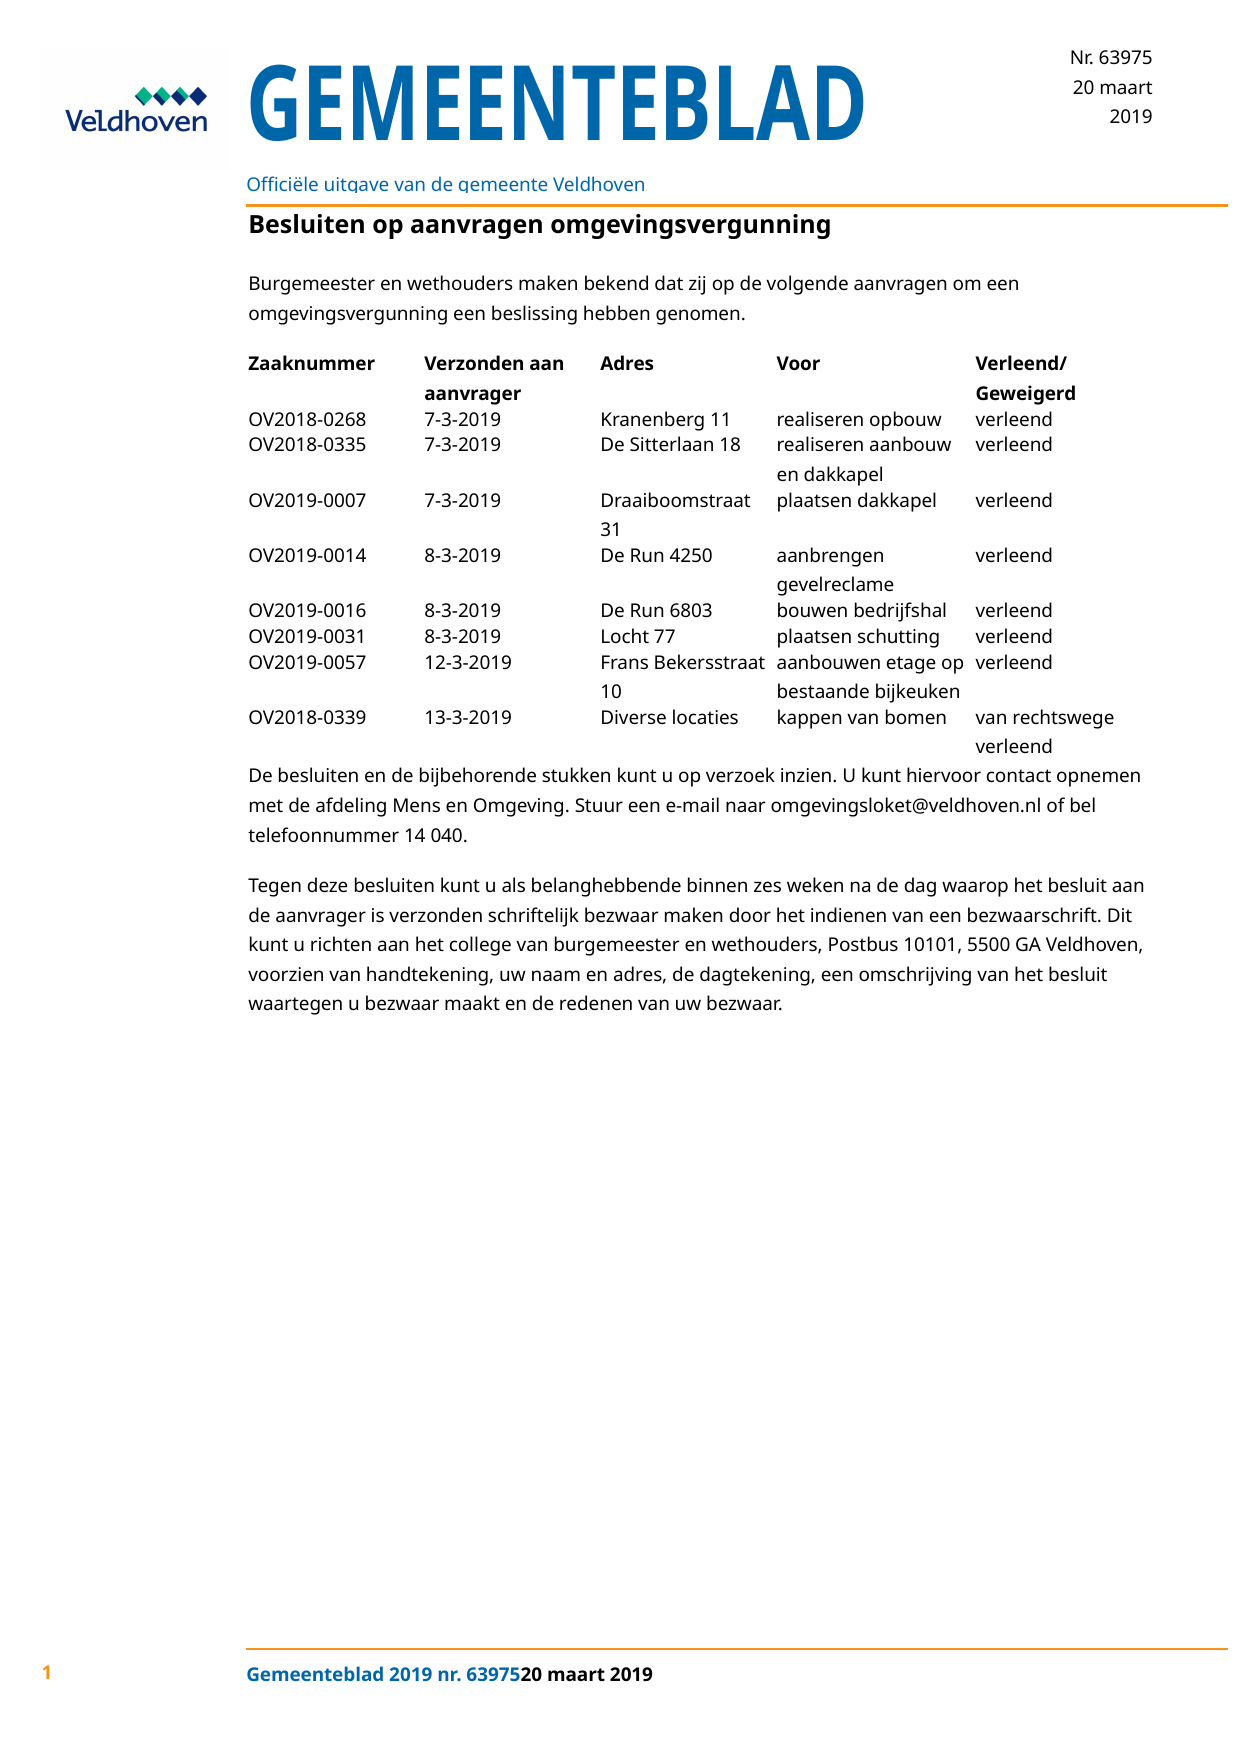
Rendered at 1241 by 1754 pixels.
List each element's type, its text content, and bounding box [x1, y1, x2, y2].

table_cell verleend [975, 649, 1152, 704]
table_cell plaatsen schutting [776, 623, 975, 649]
table_cell Locht 77 [600, 623, 776, 649]
table_cell 13-3-2019 [424, 704, 600, 759]
table_cell OV2018-0339 [248, 704, 424, 759]
table_header Adres [600, 350, 776, 406]
table_cell van rechtswege verleend [975, 704, 1152, 759]
table_cell De Sitterlaan 18 [600, 431, 776, 487]
table_cell Frans Bekersstraat 10 [600, 649, 776, 704]
table_header Verleend/Geweigerd [975, 350, 1152, 406]
table_header Voor [776, 350, 975, 406]
table_cell 7-3-2019 [424, 431, 600, 487]
table_cell verleend [975, 487, 1152, 542]
table_cell OV2019-0057 [248, 649, 424, 704]
table_cell 7-3-2019 [424, 406, 600, 431]
table_cell Diverse locaties [600, 704, 776, 759]
table_cell De Run 4250 [600, 542, 776, 597]
text Burgemeester en wethouders maken bekend dat zij op de volgende aanvragen om een omgevingsvergunning een beslissing hebben genomen. [248, 270, 1152, 326]
table_cell 12-3-2019 [424, 649, 600, 704]
table_cell verleend [975, 598, 1152, 623]
table_cell verleend [975, 406, 1152, 431]
table_cell verleend [975, 542, 1152, 597]
table_cell 8-3-2019 [424, 598, 600, 623]
table_header Zaaknummer [248, 350, 424, 406]
table_cell De Run 6803 [600, 598, 776, 623]
table_cell OV2019-0016 [248, 598, 424, 623]
table_cell realiseren opbouw [776, 406, 975, 431]
table_cell kappen van bomen [776, 704, 975, 759]
table_cell 8-3-2019 [424, 542, 600, 597]
text Tegen deze besluiten kunt u als belanghebbende binnen zes weken na de dag waarop het besluit aan de aanvrager is verzonden schriftelijk bezwaar maken door het indienen van een bezwaarschrift. Dit kunt u richten aan het college van burgemeester en wethouders, Postbus 10101, 5500 GA Veldhoven, voorzien van handtekening, uw naam en adres, de dagtekening, een omschrijving van het besluit waartegen u bezwaar maakt en de redenen van uw bezwaar. [248, 872, 1152, 1016]
text Besluiten op aanvragen omgevingsvergunning [248, 207, 1152, 241]
table_cell Kranenberg 11 [600, 406, 776, 431]
table_header Verzonden aan aanvrager [424, 350, 600, 406]
table_cell bouwen bedrijfshal [776, 598, 975, 623]
table_cell OV2019-0007 [248, 487, 424, 542]
table_cell 8-3-2019 [424, 623, 600, 649]
table_cell verleend [975, 431, 1152, 487]
table_cell realiseren aanbouw en dakkapel [776, 431, 975, 487]
table_cell OV2018-0335 [248, 431, 424, 487]
table_cell plaatsen dakkapel [776, 487, 975, 542]
table_cell aanbrengen gevelreclame [776, 542, 975, 597]
table_cell verleend [975, 623, 1152, 649]
table_cell OV2019-0031 [248, 623, 424, 649]
picture [41, 47, 231, 172]
table_cell 7-3-2019 [424, 487, 600, 542]
table_cell OV2019-0014 [248, 542, 424, 597]
table_cell OV2018-0268 [248, 406, 424, 431]
text De besluiten en de bijbehorende stukken kunt u op verzoek inzien. U kunt hiervoor contact opnemen met de afdeling Mens en Omgeving. Stuur een e-mail naar omgevingsloket@veldhoven.nl of bel telefoonnummer 14 040. [248, 763, 1152, 848]
table_cell aanbouwen etage op bestaande bijkeuken [776, 649, 975, 704]
table_cell Draaiboomstraat 31 [600, 487, 776, 542]
